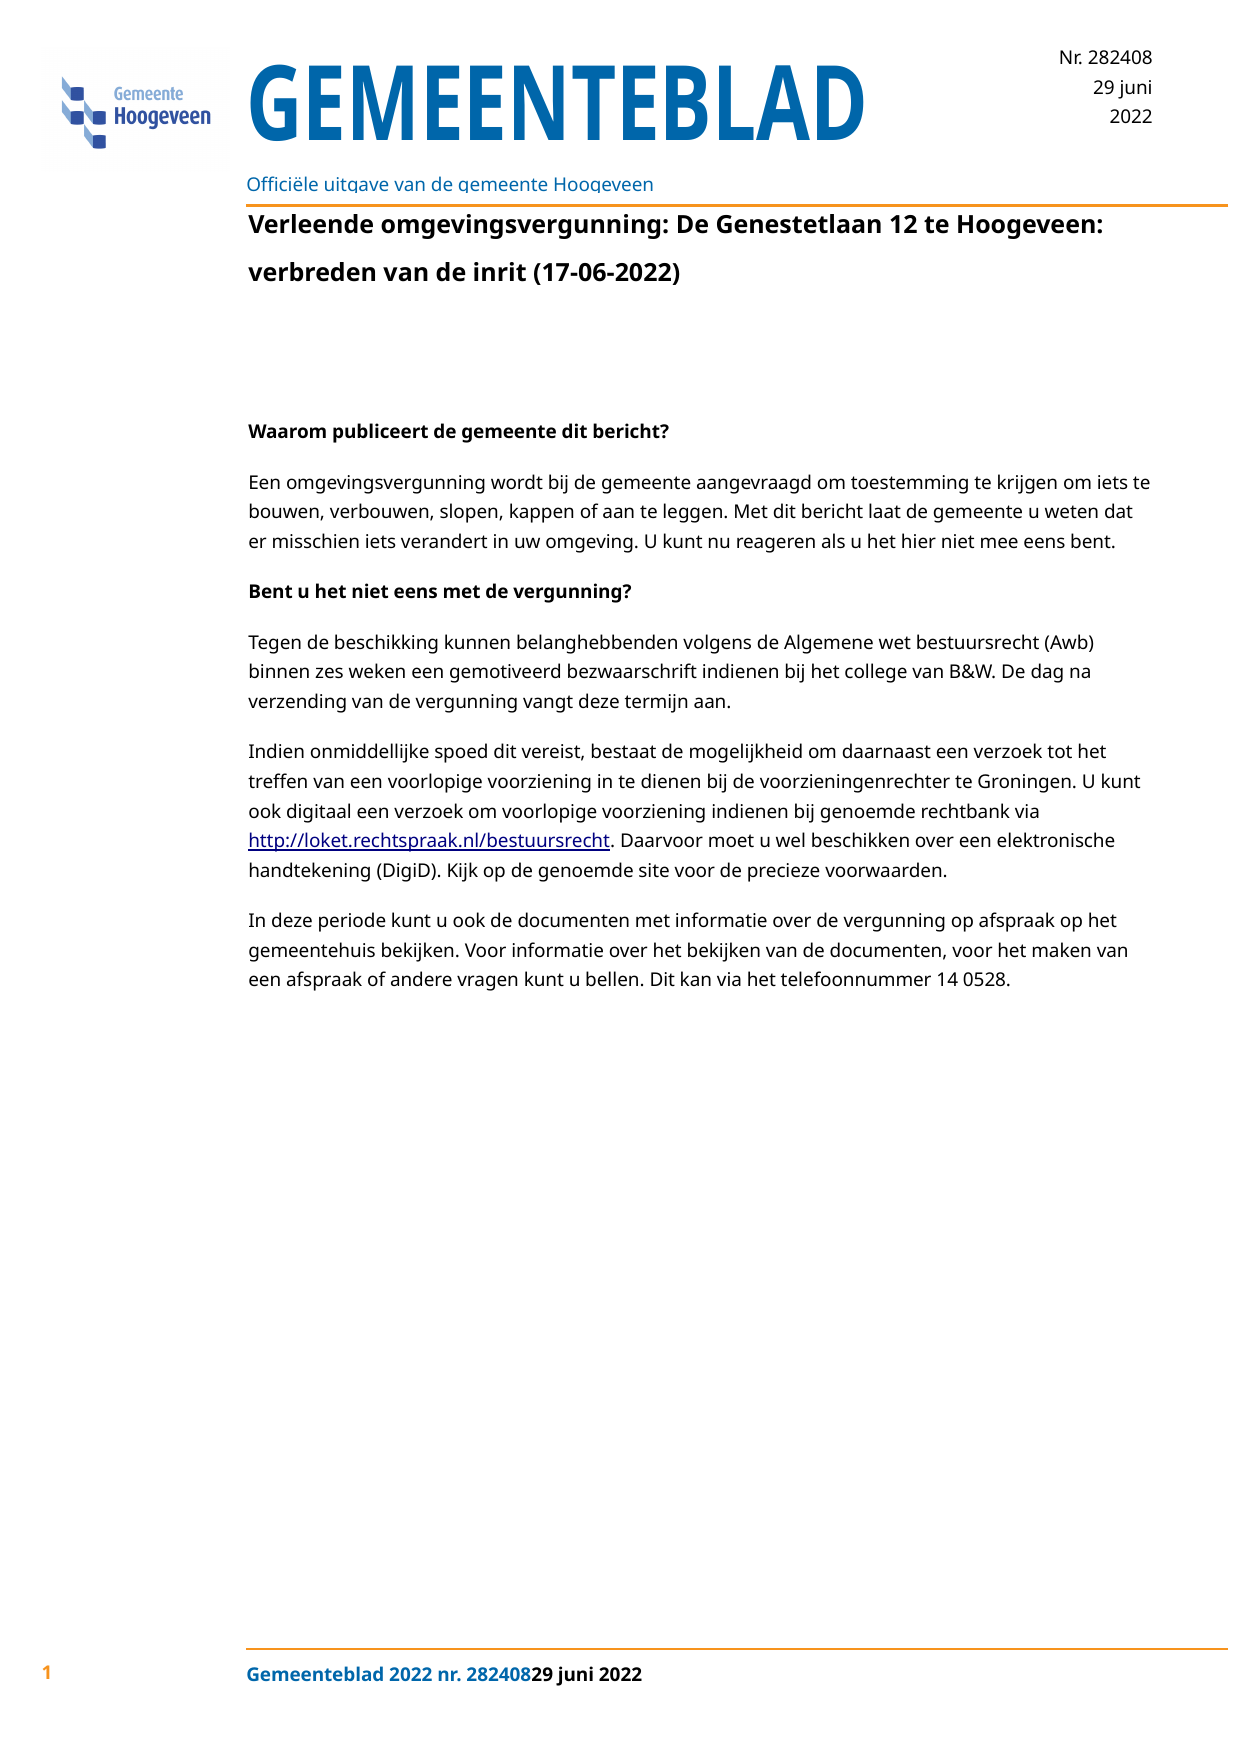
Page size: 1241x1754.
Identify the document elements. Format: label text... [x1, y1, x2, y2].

text Waarom publiceert de gemeente dit bericht? [248, 419, 1152, 444]
text Verleende omgevingsvergunning: De Genestetlaan 12 te Hoogeveen: verbreden van de inrit (17-06-2022) [248, 207, 1152, 288]
text Een omgevingsvergunning wordt bij de gemeente aangevraagd om toestemming te krijgen om iets te bouwen, verbouwen, slopen, kappen of aan te leggen. Met dit bericht laat de gemeente u weten dat er misschien iets verandert in uw omgeving. U kunt nu reageren als u het hier niet mee eens bent. [248, 469, 1152, 554]
picture [41, 47, 231, 172]
text Bent u het niet eens met de vergunning? [248, 579, 1152, 604]
text Tegen de beschikking kunnen belanghebbenden volgens de Algemene wet bestuursrecht (Awb) binnen zes weken een gemotiveerd bezwaarschrift indienen bij het college van B&W. De dag na verzending van de vergunning vangt deze termijn aan. [248, 629, 1152, 714]
text In deze periode kunt u ook de documenten met informatie over de vergunning op afspraak op het gemeentehuis bekijken. Voor informatie over het bekijken van de documenten, voor het maken van een afspraak of andere vragen kunt u bellen. Dit kan via het telefoonnummer 14 0528. [248, 907, 1152, 992]
text Indien onmiddellijke spoed dit vereist, bestaat de mogelijkheid om daarnaast een verzoek tot het treffen van een voorlopige voorziening in te dienen bij de voorzieningenrechter te Groningen. U kunt ook digitaal een verzoek om voorlopige voorziening indienen bij genoemde rechtbank via http://loket.rechtspraak.nl/bestuursrecht. Daarvoor moet u wel beschikken over een elektronische handtekening (DigiD). Kijk op de genoemde site voor de precieze voorwaarden. [248, 739, 1152, 883]
